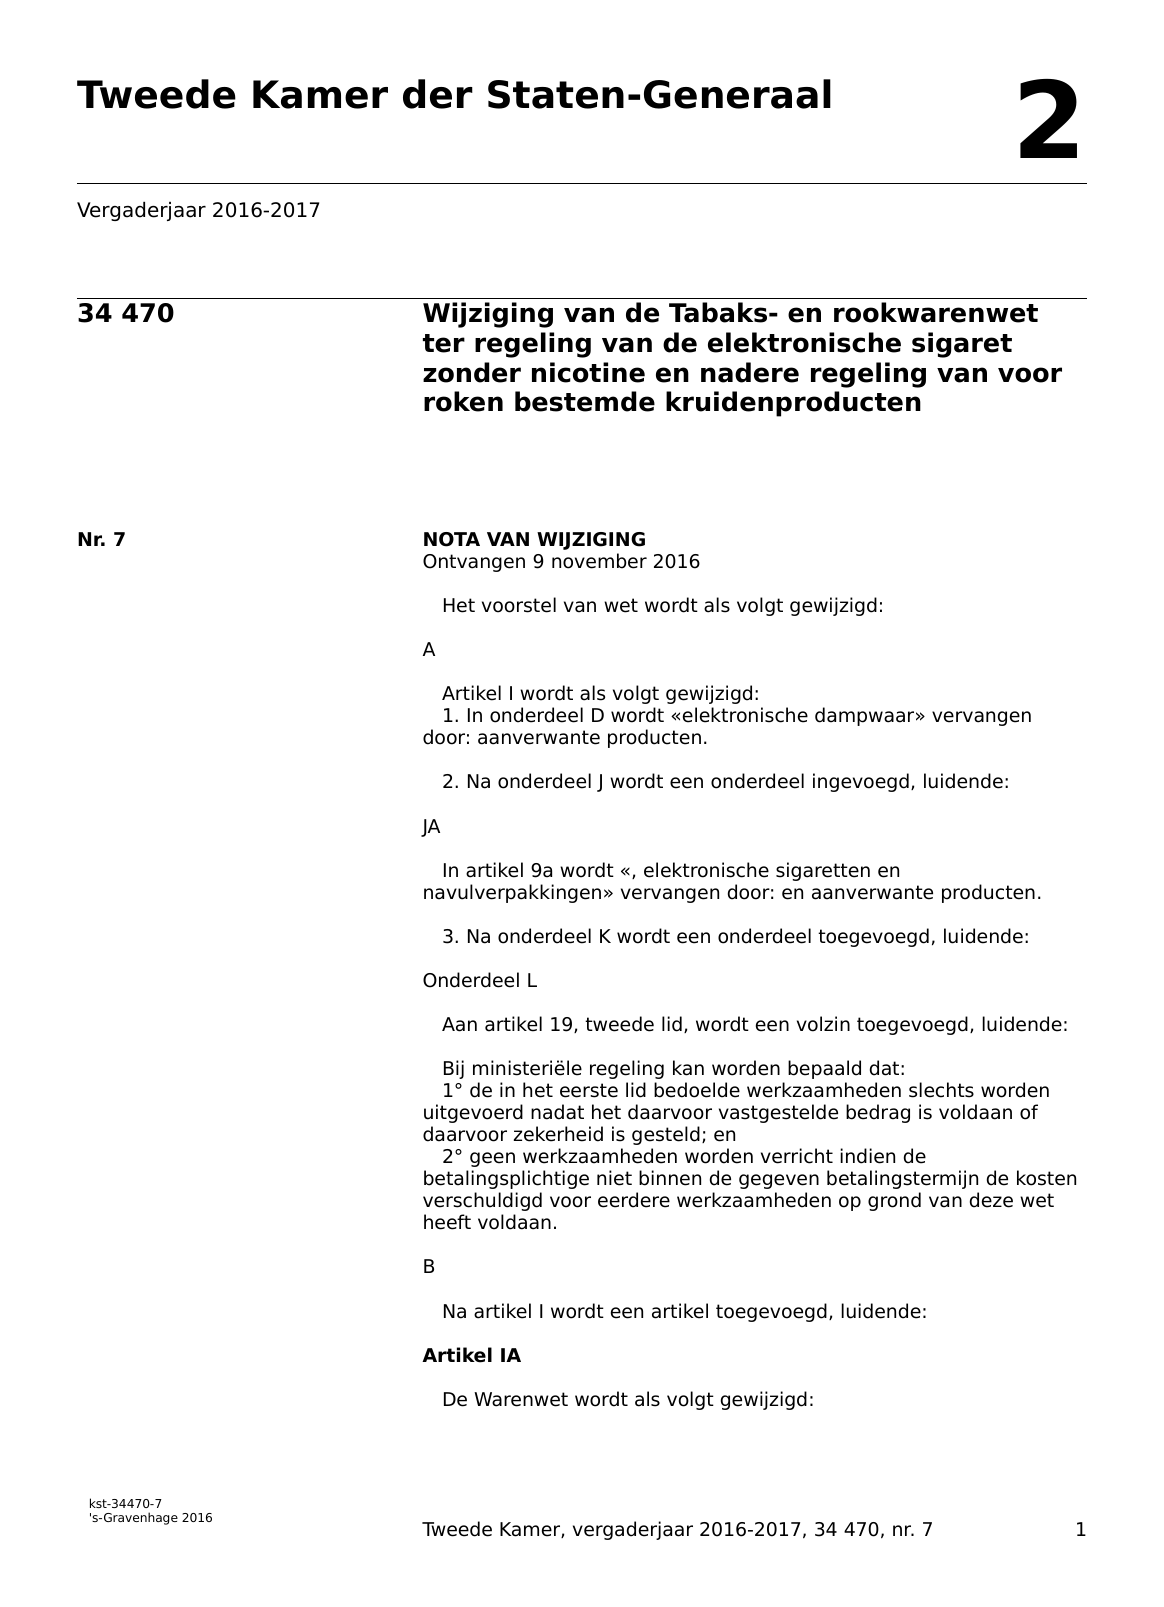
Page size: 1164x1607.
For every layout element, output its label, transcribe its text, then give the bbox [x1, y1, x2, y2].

subtitle Onderdeel L [422, 970, 1087, 992]
text Na artikel I wordt een artikel toegevoegd, luidende: [422, 1301, 1087, 1322]
subtitle 34 470 Wijziging van de Tabaks- en rookwarenwet ter regeling van de elektronische sigaret zonder nicotine en nadere regeling van voor roken bestemde kruidenproducten [77, 299, 1087, 418]
text Aan artikel 19, tweede lid, wordt een volzin toegevoegd, luidende: [422, 1014, 1087, 1036]
table_header Tweede Kamer der Staten-Generaal [77, 59, 886, 183]
text Bij ministeriële regeling kan worden bepaald dat: [422, 1058, 1087, 1080]
text Artikel I wordt als volgt gewijzigd: [422, 683, 1087, 705]
text 2° geen werkzaamheden worden verricht indien de betalingsplichtige niet binnen de gegeven betalingstermijn de kosten verschuldigd voor eerdere werkzaamheden op grond van deze wet heeft voldaan. [422, 1146, 1087, 1234]
subtitle B [422, 1256, 1087, 1278]
text 1. In onderdeel D wordt «elektronische dampwaar» vervangen door: aanverwante producten. [422, 705, 1087, 749]
subtitle JA [422, 816, 1087, 837]
text Ontvangen 9 november 2016 [422, 551, 1087, 573]
text 's-Gravenhage 2016 [88, 1511, 323, 1525]
text 1° de in het eerste lid bedoelde werkzaamheden slechts worden uitgevoerd nadat het daarvoor vastgestelde bedrag is voldaan of daarvoor zekerheid is gesteld; en [422, 1080, 1087, 1146]
subtitle A [422, 639, 1087, 661]
table_header 2 [886, 59, 1087, 183]
table_cell Vergaderjaar 2016-2017 [77, 184, 1087, 298]
text In artikel 9a wordt «, elektronische sigaretten en navulverpakkingen» vervangen door: en aanverwante producten. [422, 860, 1087, 904]
subtitle Artikel IA [422, 1345, 1087, 1367]
text 3. Na onderdeel K wordt een onderdeel toegevoegd, luidende: [422, 926, 1087, 948]
text Het voorstel van wet wordt als volgt gewijzigd: [422, 595, 1087, 617]
text kst-34470-7 [88, 1497, 323, 1511]
text 2. Na onderdeel J wordt een onderdeel ingevoegd, luidende: [422, 771, 1087, 793]
subtitle Nr. 7 NOTA VAN WIJZIGING [77, 529, 1087, 551]
text De Warenwet wordt als volgt gewijzigd: [422, 1389, 1087, 1411]
